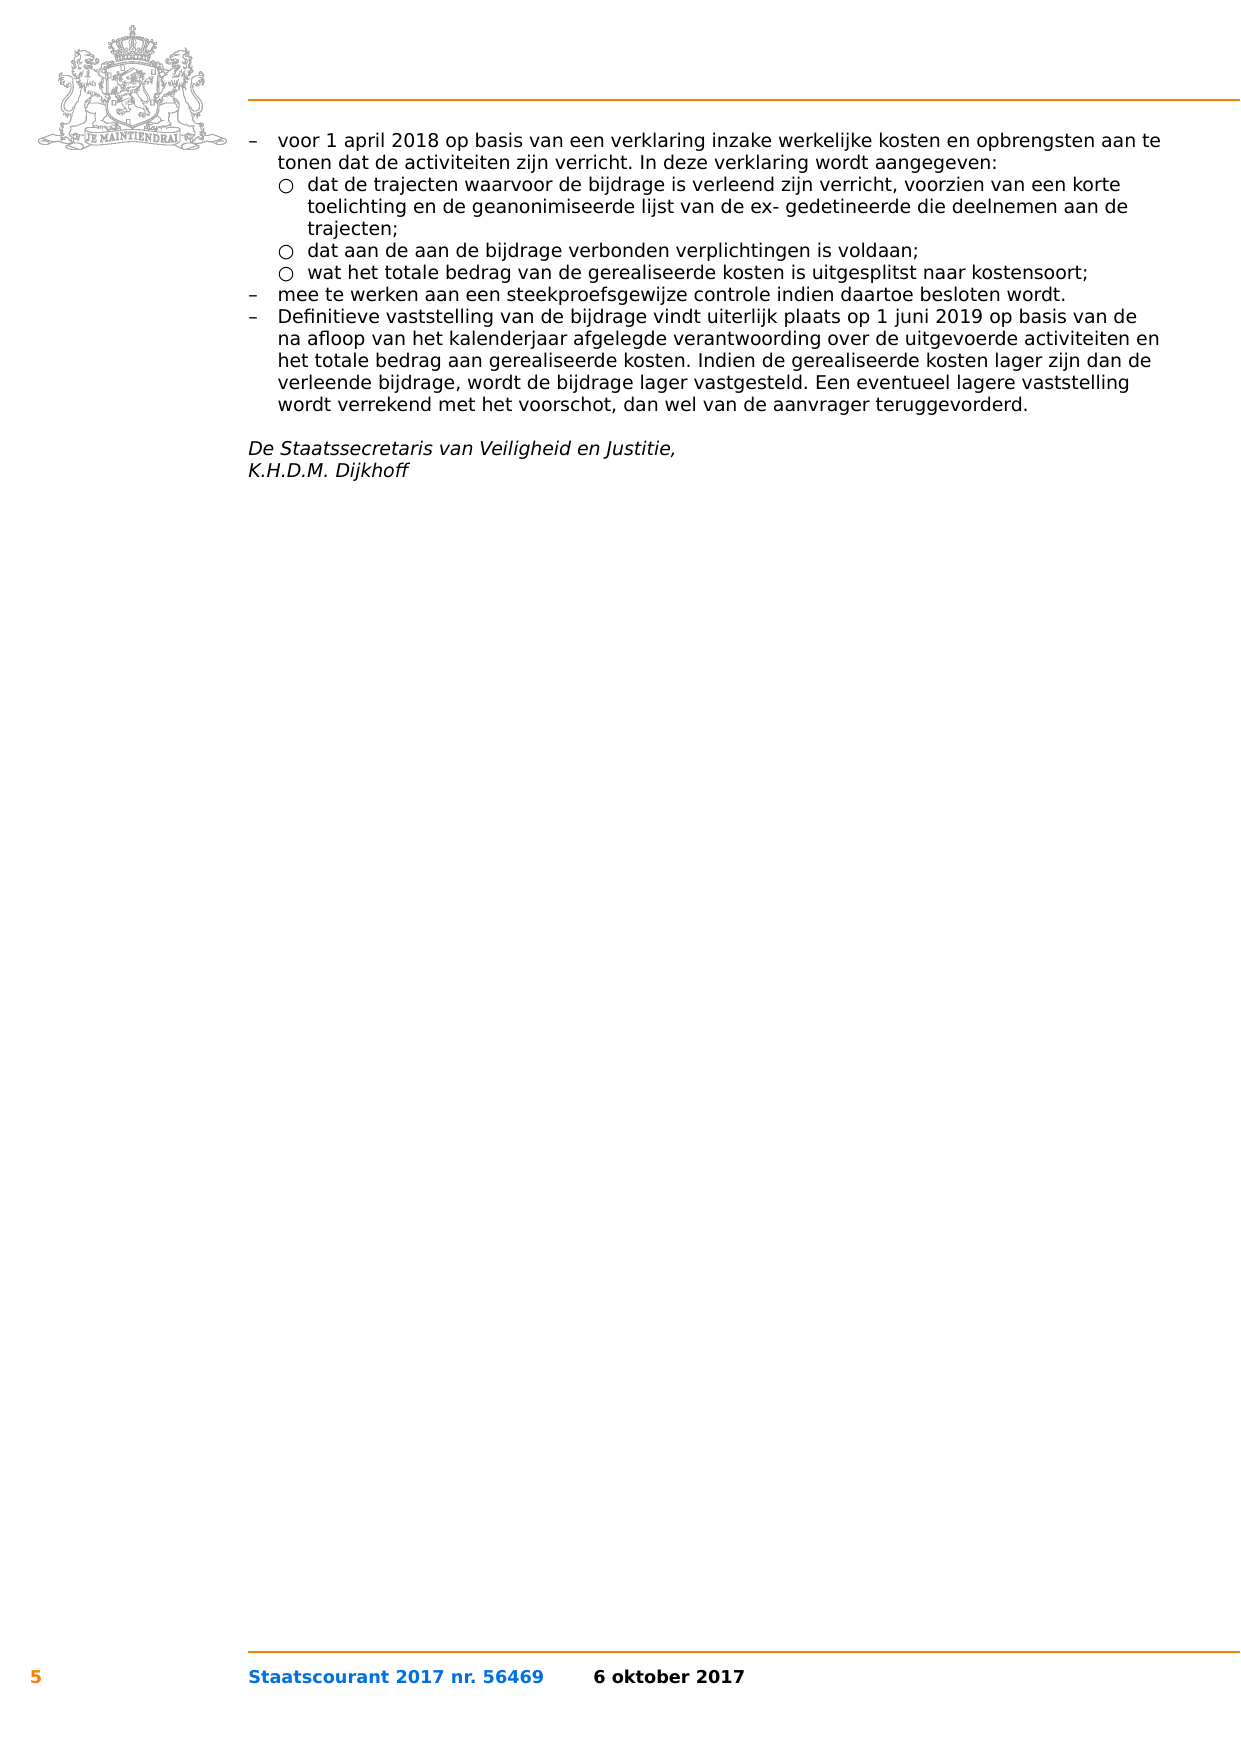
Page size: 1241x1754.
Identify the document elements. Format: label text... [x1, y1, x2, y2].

text – Definitieve vaststelling van de bijdrage vindt uiterlijk plaats op 1 juni 2019 op basis van de na afloop van het kalenderjaar afgelegde verantwoording over de uitgevoerde activiteiten en het totale bedrag aan gerealiseerde kosten. Indien de gerealiseerde kosten lager zijn dan de verleende bijdrage, wordt de bijdrage lager vastgesteld. Een eventueel lagere vaststelling wordt verrekend met het voorschot, dan wel van de aanvrager teruggevorderd. [248, 306, 1163, 416]
text – voor 1 april 2018 op basis van een verklaring inzake werkelijke kosten en opbrengsten aan te tonen dat de activiteiten zijn verricht. In deze verklaring wordt aangegeven: [248, 130, 1163, 174]
text – mee te werken aan een steekproefsgewijze controle indien daartoe besloten wordt. [248, 284, 1163, 306]
text ○ dat de trajecten waarvoor de bijdrage is verleend zijn verricht, voorzien van een korte toelichting en de geanonimiseerde lijst van de ex- gedetineerde die deelnemen aan de trajecten; [278, 174, 1163, 240]
picture [38, 25, 227, 150]
text ○ dat aan de aan de bijdrage verbonden verplichtingen is voldaan; [278, 240, 1163, 262]
text De Staatssecretaris van Veiligheid en Justitie, K.H.D.M. Dijkhoff [248, 437, 1163, 481]
text ○ wat het totale bedrag van de gerealiseerde kosten is uitgesplitst naar kostensoort; [278, 262, 1163, 284]
